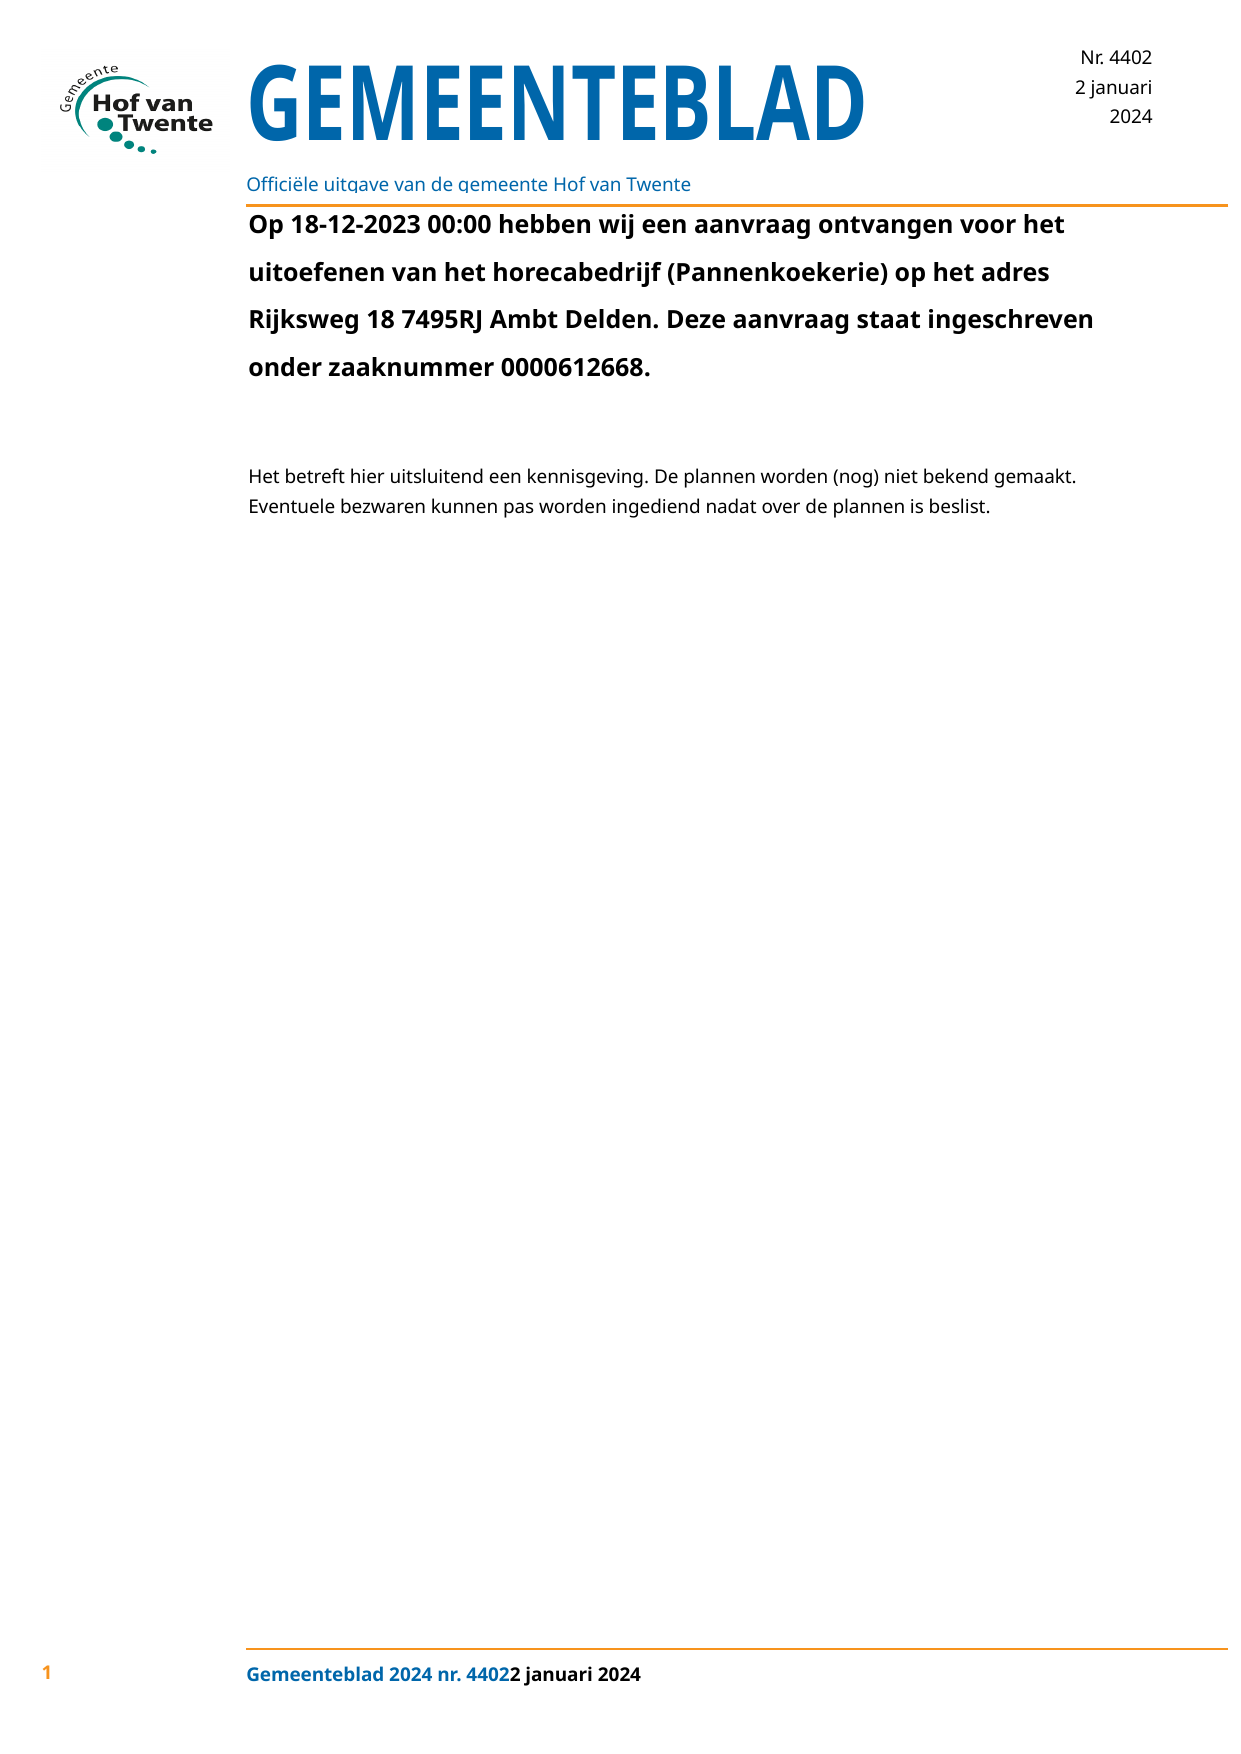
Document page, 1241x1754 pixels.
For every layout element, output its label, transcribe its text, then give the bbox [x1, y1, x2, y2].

text Het betreft hier uitsluitend een kennisgeving. De plannen worden (nog) niet bekend gemaakt. Eventuele bezwaren kunnen pas worden ingediend nadat over de plannen is beslist. [248, 463, 1152, 519]
picture [41, 47, 231, 172]
text Op 18-12-2023 00:00 hebben wij een aanvraag ontvangen voor het uitoefenen van het horecabedrijf (Pannenkoekerie) op het adres Rijksweg 18 7495RJ Ambt Delden. Deze aanvraag staat ingeschreven onder zaaknummer 0000612668. [248, 207, 1152, 384]
